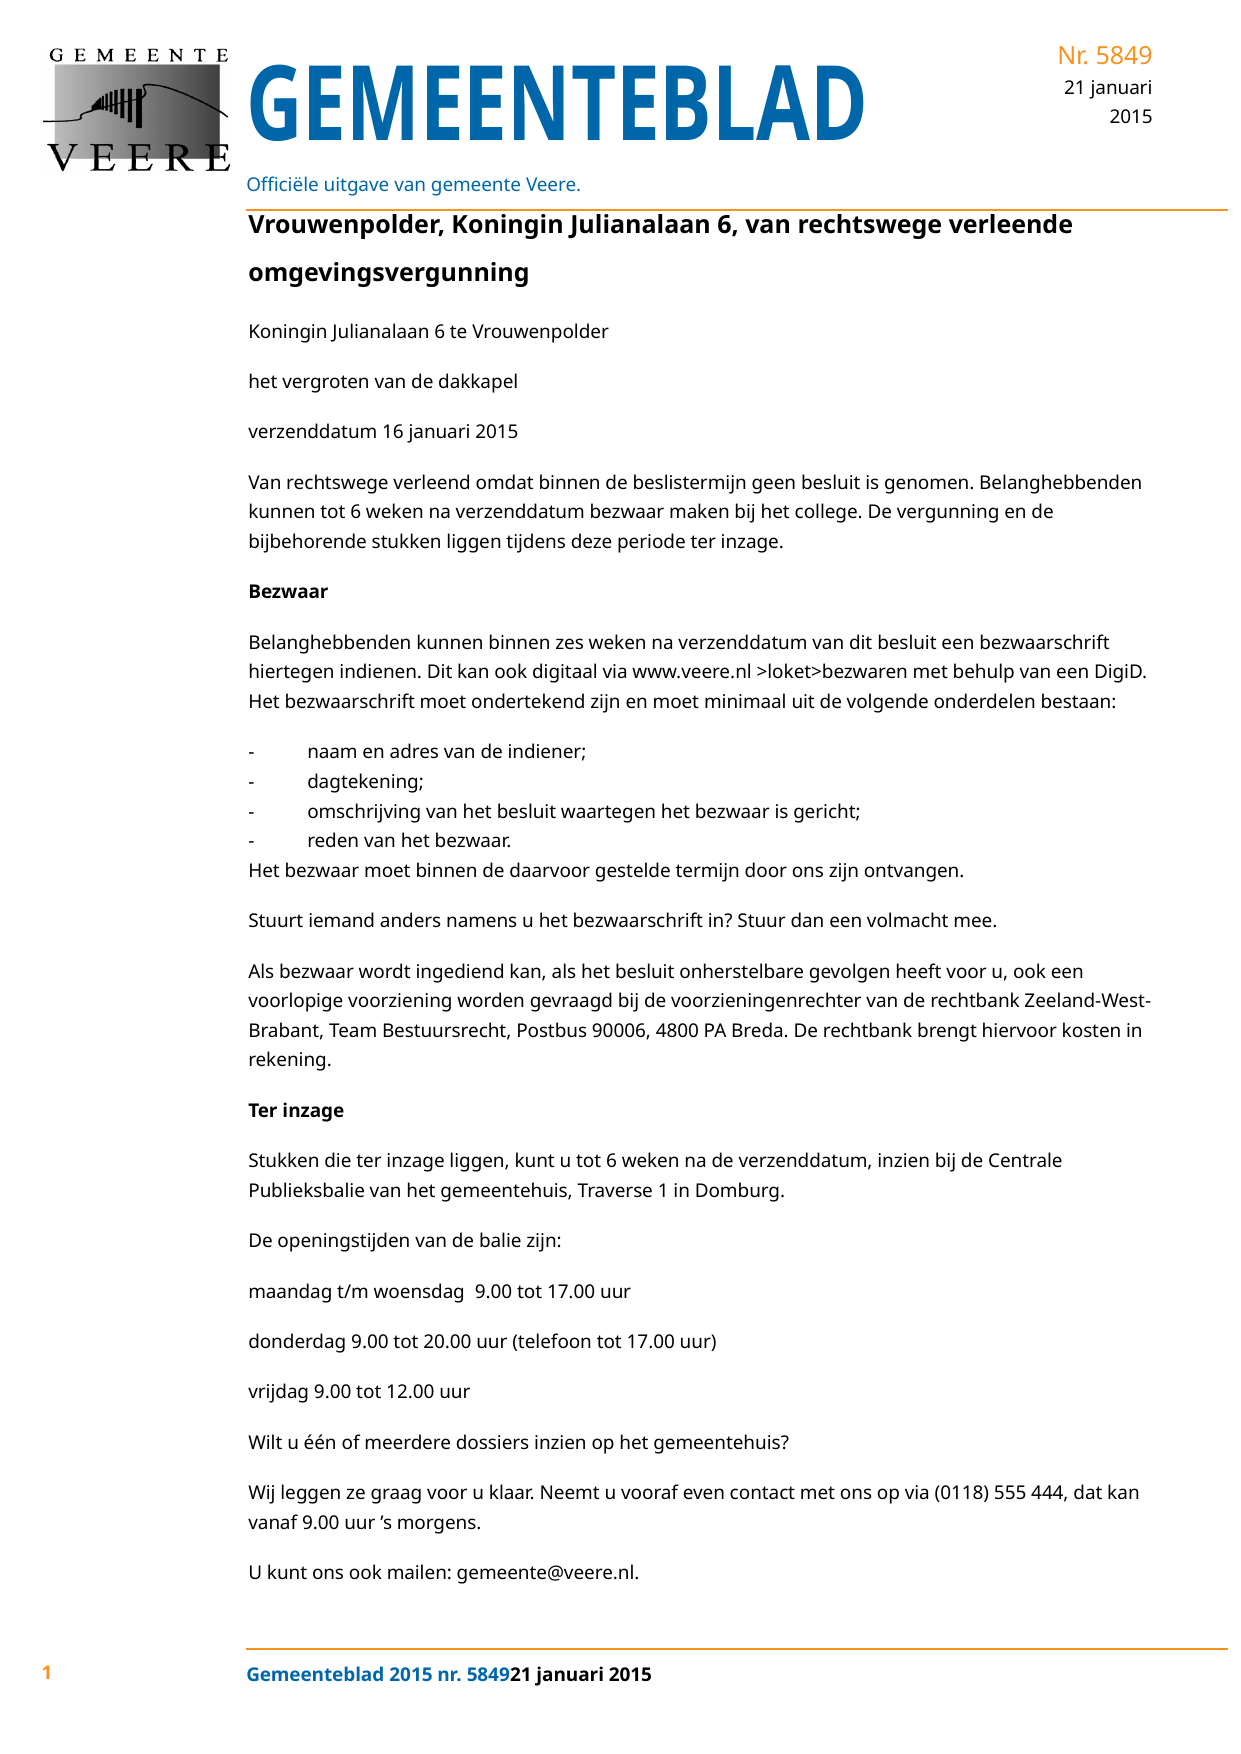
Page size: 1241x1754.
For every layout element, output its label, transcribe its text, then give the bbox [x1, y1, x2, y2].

list reden van het bezwaar. [248, 827, 1152, 853]
text donderdag 9.00 tot 20.00 uur (telefoon tot 17.00 uur) [248, 1328, 1152, 1354]
text U kunt ons ook mailen: gemeente@veere.nl. [248, 1559, 1152, 1585]
text Het bezwaar moet binnen de daarvoor gestelde termijn door ons zijn ontvangen. [248, 857, 1152, 883]
text Wilt u één of meerdere dossiers inzien op het gemeentehuis? [248, 1429, 1152, 1455]
text Koningin Julianalaan 6 te Vrouwenpolder [248, 318, 1152, 344]
list dagtekening; [248, 768, 1152, 794]
text Stukken die ter inzage liggen, kunt u tot 6 weken na de verzenddatum, inzien bij de Centrale Publieksbalie van het gemeentehuis, Traverse 1 in Domburg. [248, 1147, 1152, 1203]
text Wij leggen ze graag voor u klaar. Neemt u vooraf even contact met ons op via (0118) 555 444, dat kan vanaf 9.00 uur ’s morgens. [248, 1479, 1152, 1535]
text Vrouwenpolder, Koningin Julianalaan 6, van rechtswege verleende omgevingsvergunning [248, 211, 1152, 288]
text Als bezwaar wordt ingediend kan, als het besluit onherstelbare gevolgen heeft voor u, ook een voorlopige voorziening worden gevraagd bij de voorzieningenrechter van de rechtbank Zeeland-West-Brabant, Team Bestuursrecht, Postbus 90006, 4800 PA Breda. De rechtbank brengt hiervoor kosten in rekening. [248, 958, 1152, 1072]
list naam en adres van de indiener; [248, 739, 1152, 764]
text maandag t/m woensdag 9.00 tot 17.00 uur [248, 1278, 1152, 1304]
text het vergroten van de dakkapel [248, 368, 1152, 394]
text Belanghebbenden kunnen binnen zes weken na verzenddatum van dit besluit een bezwaarschrift hiertegen indienen. Dit kan ook digitaal via www.veere.nl >loket>bezwaren met behulp van een DigiD. Het bezwaarschrift moet ondertekend zijn en moet minimaal uit de volgende onderdelen bestaan: [248, 629, 1152, 714]
text Van rechtswege verleend omdat binnen de beslistermijn geen besluit is genomen. Belanghebbenden kunnen tot 6 weken na verzenddatum bezwaar maken bij het college. De vergunning en de bijbehorende stukken liggen tijdens deze periode ter inzage. [248, 469, 1152, 554]
text vrijdag 9.00 tot 12.00 uur [248, 1379, 1152, 1404]
text De openingstijden van de balie zijn: [248, 1227, 1152, 1253]
text Ter inzage [248, 1097, 1152, 1123]
list omschrijving van het besluit waartegen het bezwaar is gericht; [248, 798, 1152, 824]
text Stuurt iemand anders namens u het bezwaarschrift in? Stuur dan een volmacht mee. [248, 907, 1152, 933]
text Bezwaar [248, 579, 1152, 604]
text verzenddatum 16 januari 2015 [248, 419, 1152, 444]
picture [41, 47, 231, 172]
